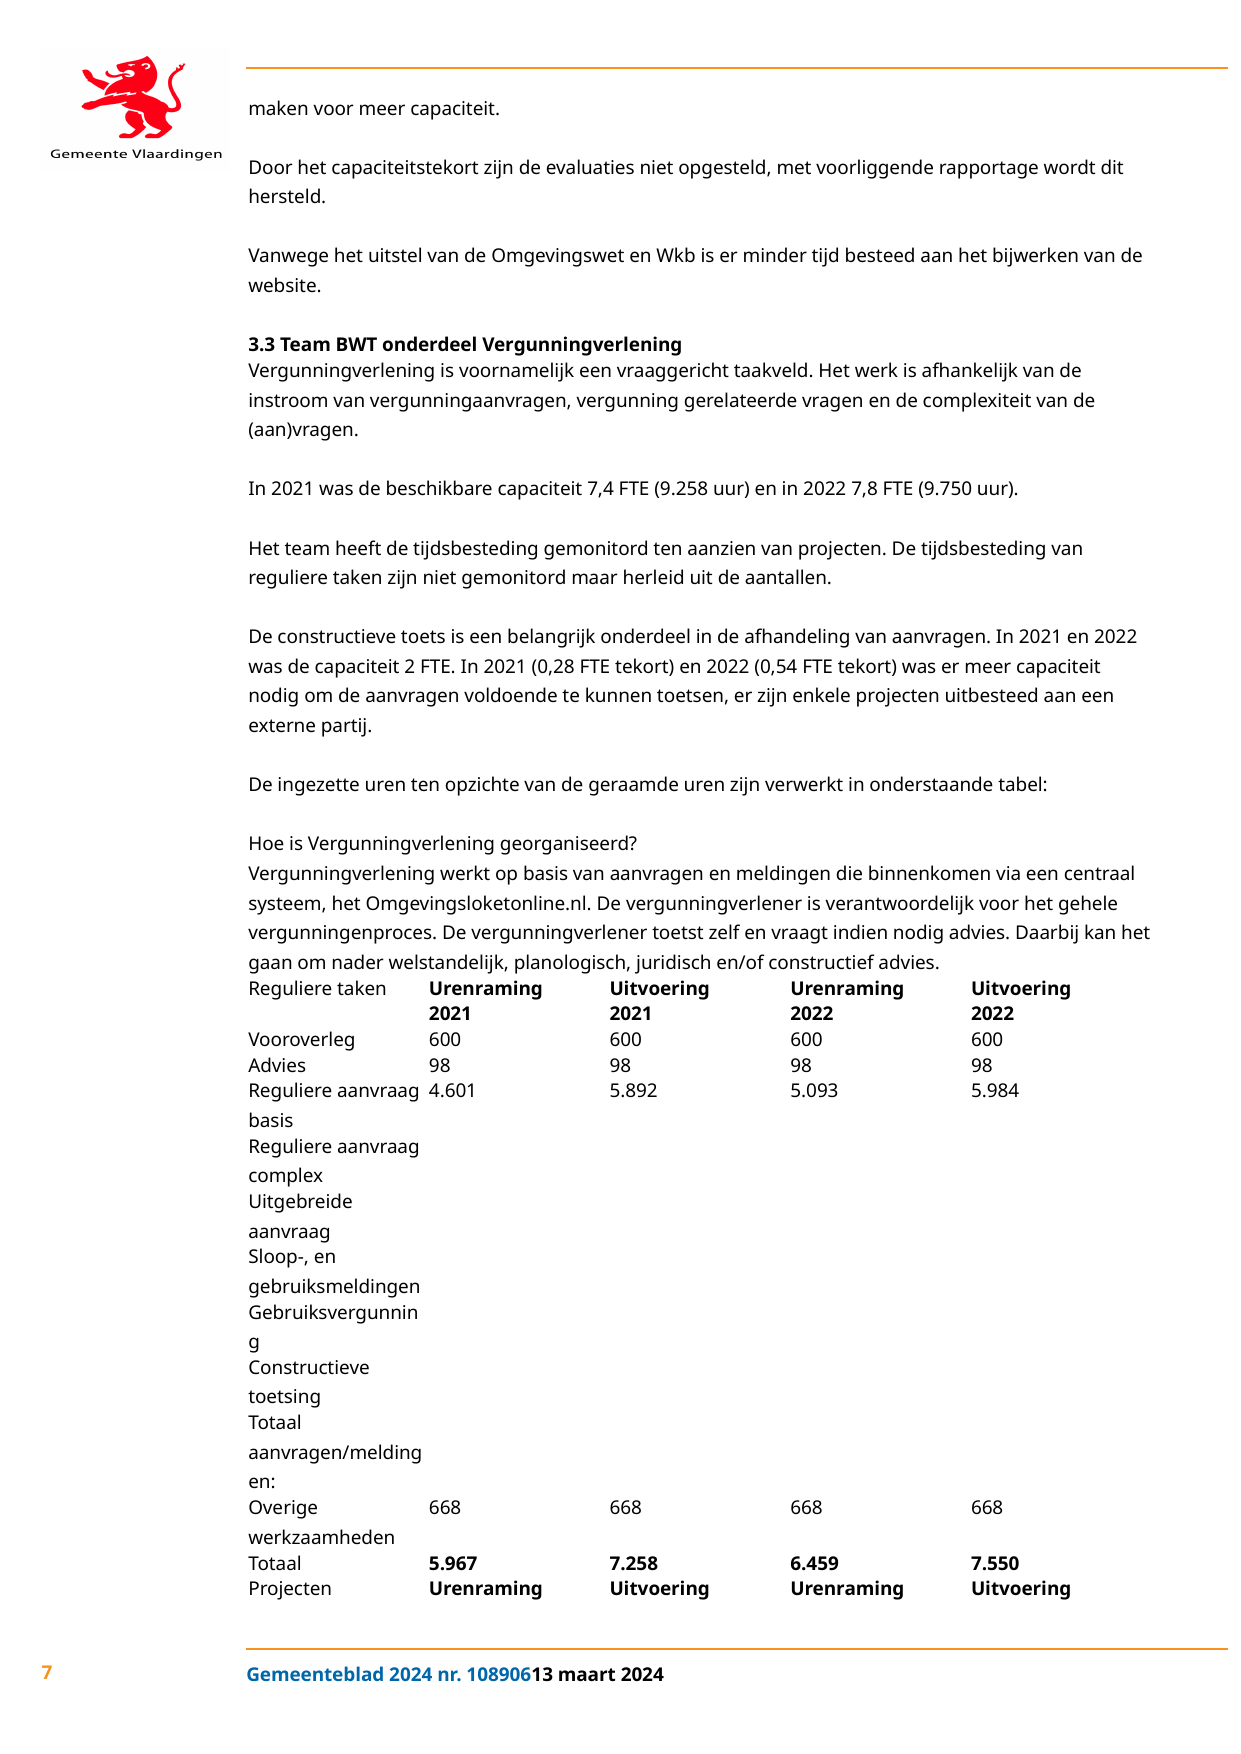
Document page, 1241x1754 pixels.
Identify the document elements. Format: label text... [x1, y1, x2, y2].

table_cell Urenraming [429, 1575, 609, 1601]
table_cell 668 [429, 1494, 609, 1550]
table_cell Totaal aanvragen/meldingen: [248, 1410, 429, 1494]
table_cell 668 [790, 1494, 971, 1550]
table_cell 6.459 [790, 1550, 971, 1575]
table_cell Uitvoering [971, 1575, 1152, 1601]
table_cell 2022 [971, 1000, 1152, 1026]
table_cell Uitvoering [971, 975, 1152, 1000]
table_cell 600 [971, 1026, 1152, 1052]
table_cell 600 [429, 1026, 609, 1052]
text In 2021 was de beschikbare capaciteit 7,4 FTE (9.258 uur) en in 2022 7,8 FTE (9.750 uur). [248, 476, 1152, 501]
table_cell Urenraming [790, 1575, 971, 1601]
table_cell 7.258 [609, 1550, 790, 1575]
table_cell Overige werkzaamheden [248, 1494, 429, 1550]
table_cell 2022 [790, 1000, 971, 1026]
table_cell Constructieve toetsing [248, 1354, 429, 1409]
table_cell 2021 [609, 1000, 790, 1026]
text Vanwege het uitstel van de Omgevingswet en Wkb is er minder tijd besteed aan het bijwerken van de website. [248, 243, 1152, 298]
table_cell Vooroverleg [248, 1026, 429, 1052]
table_cell Uitvoering [609, 1575, 790, 1601]
table_cell 98 [971, 1052, 1152, 1078]
table_cell Urenraming [790, 975, 971, 1000]
text Het team heeft de tijdsbesteding gemonitord ten aanzien van projecten. De tijdsbesteding van reguliere taken zijn niet gemonitord maar herleid uit de aantallen. [248, 535, 1152, 590]
table_cell Uitgebreide aanvraag [248, 1188, 429, 1243]
table_cell Projecten [248, 1575, 429, 1601]
table_cell Urenraming [429, 975, 609, 1000]
table_cell 2021 [429, 1000, 609, 1026]
table_cell 668 [971, 1494, 1152, 1550]
text Vergunningverlening is voornamelijk een vraaggericht taakveld. Het werk is afhankelijk van de instroom van vergunningaanvragen, vergunning gerelateerde vragen en de complexiteit van de (aan)vragen. [248, 357, 1152, 442]
table_cell Uitvoering [609, 975, 790, 1000]
table_cell Gebruiksvergunning [248, 1299, 429, 1354]
table_cell 5.892 [609, 1078, 790, 1494]
table_header Hoe is Vergunningverlening georganiseerd? Vergunningverlening werkt op basis van aanvragen en meldingen die binnenkomen via een centraal systeem, het Omgevingsloketonline.nl. De vergunningverlener is verantwoordelijk voor het gehele vergunningenproces. De vergunningverlener toetst zelf en vraagt indien nodig advies. Daarbij kan het gaan om nader welstandelijk, planologisch, juridisch en/of constructief advies. [248, 831, 1152, 975]
table_cell Advies [248, 1052, 429, 1078]
table_cell 7.550 [971, 1550, 1152, 1575]
table_cell 5.984 [971, 1078, 1152, 1494]
text De constructieve toets is een belangrijk onderdeel in de afhandeling van aanvragen. In 2021 en 2022 was de capaciteit 2 FTE. In 2021 (0,28 FTE tekort) en 2022 (0,54 FTE tekort) was er meer capaciteit nodig om de aanvragen voldoende te kunnen toetsen, er zijn enkele projecten uitbesteed aan een externe partij. [248, 623, 1152, 738]
table_cell [248, 1000, 429, 1026]
text De ingezette uren ten opzichte van de geraamde uren zijn verwerkt in onderstaande tabel: [248, 771, 1152, 797]
table_cell 5.967 [429, 1550, 609, 1575]
table_cell 5.093 [790, 1078, 971, 1494]
table_cell 600 [790, 1026, 971, 1052]
text 3.3 Team BWT onderdeel Vergunningverlening [248, 331, 1152, 357]
table_cell 98 [429, 1052, 609, 1078]
table_cell Reguliere aanvraag basis [248, 1078, 429, 1133]
table_cell 600 [609, 1026, 790, 1052]
table_cell Totaal [248, 1550, 429, 1575]
text Door het capaciteitstekort zijn de evaluaties niet opgesteld, met voorliggende rapportage wordt dit hersteld. [248, 154, 1152, 209]
table_cell Sloop-, en gebruiksmeldingen [248, 1244, 429, 1299]
text maken voor meer capaciteit. [248, 95, 1152, 121]
table_cell 668 [609, 1494, 790, 1550]
table_cell Reguliere aanvraag complex [248, 1133, 429, 1188]
picture [41, 47, 231, 172]
table_cell 98 [609, 1052, 790, 1078]
table_cell 4.601 [429, 1078, 609, 1494]
table_cell Reguliere taken [248, 975, 429, 1000]
table_cell 98 [790, 1052, 971, 1078]
